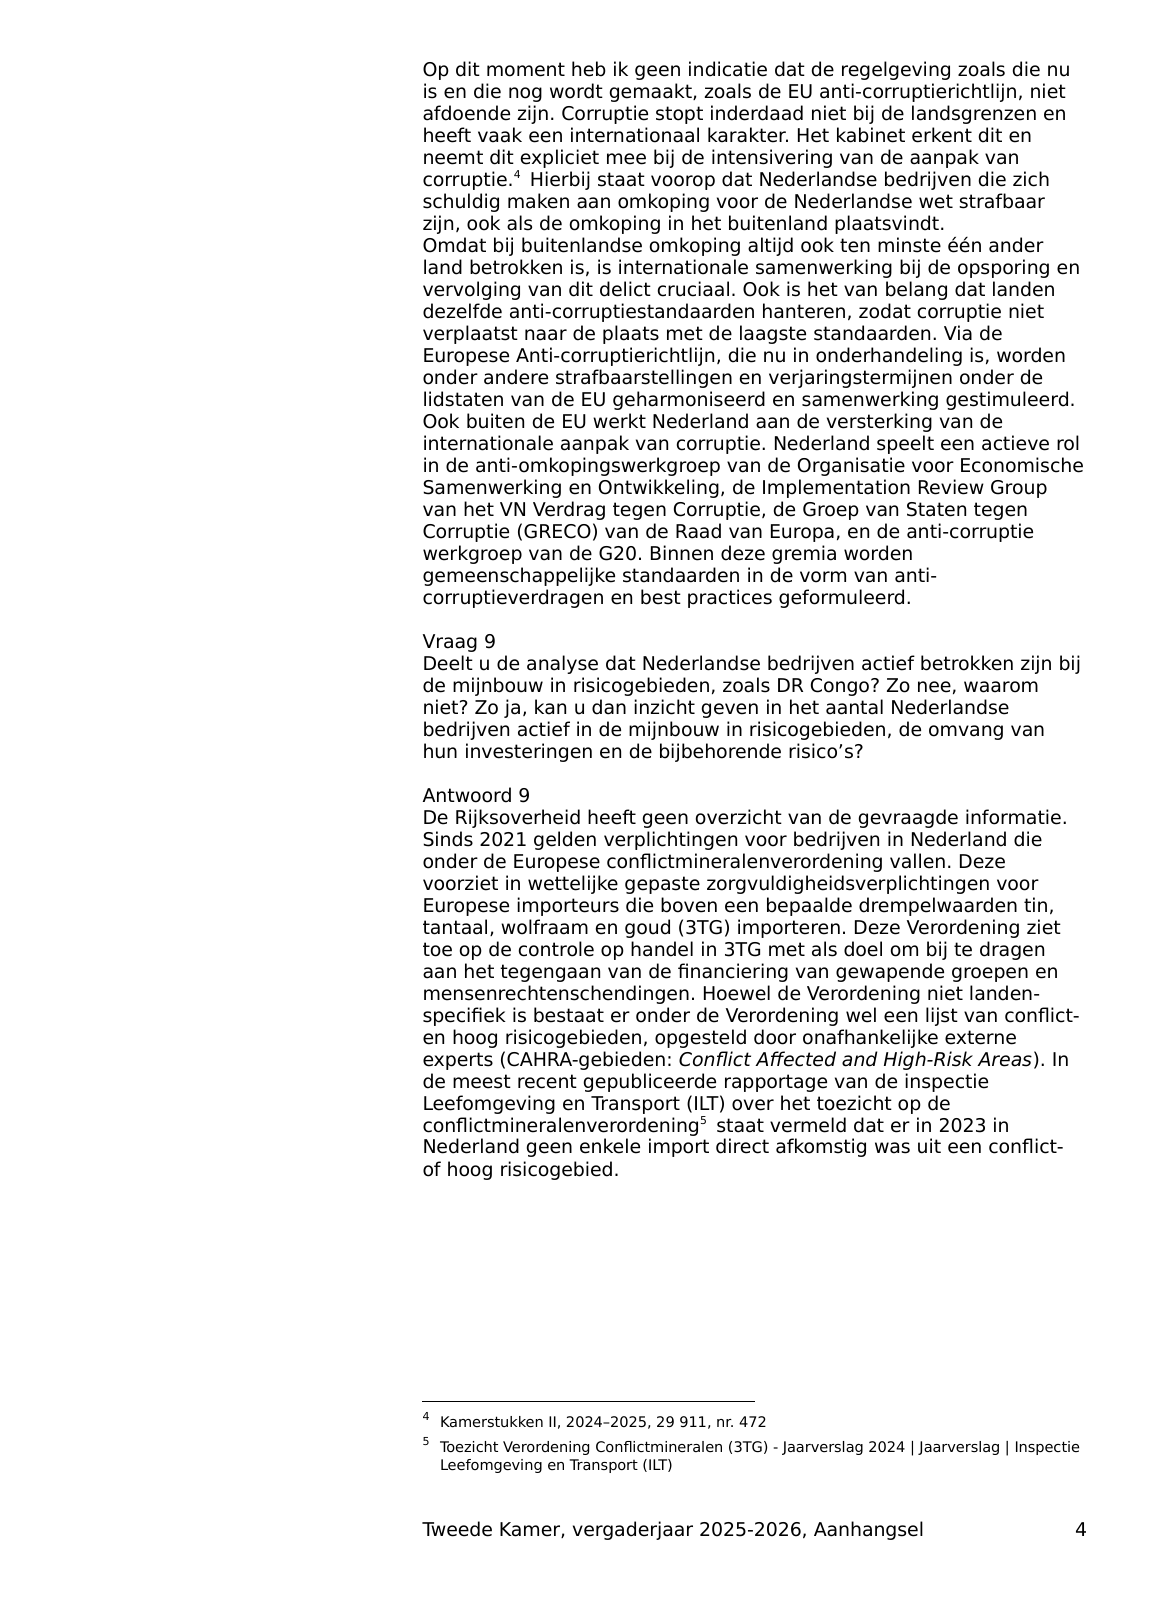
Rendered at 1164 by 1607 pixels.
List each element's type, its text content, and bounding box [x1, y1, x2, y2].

text Kamerstukken II, 2024–2025, 29 911, nr. 472 [422, 1410, 1087, 1432]
text Ook buiten de EU werkt Nederland aan de versterking van de internationale aanpak van corruptie. Nederland speelt een actieve rol in de anti-omkopingswerkgroep van de Organisatie voor Economische Samenwerking en Ontwikkeling, de Implementation Review Group van het VN Verdrag tegen Corruptie, de Groep van Staten tegen Corruptie (GRECO) van de Raad van Europa, en de anti-corruptie werkgroep van de G20. Binnen deze gremia worden gemeenschappelijke standaarden in de vorm van anti-corruptieverdragen en best practices geformuleerd. [422, 411, 1087, 608]
text Omdat bij buitenlandse omkoping altijd ook ten minste één ander land betrokken is, is internationale samenwerking bij de opsporing en vervolging van dit delict cruciaal. Ook is het van belang dat landen dezelfde anti-corruptiestandaarden hanteren, zodat corruptie niet verplaatst naar de plaats met de laagste standaarden. Via de Europese Anti-corruptierichtlijn, die nu in onderhandeling is, worden onder andere strafbaarstellingen en verjaringstermijnen onder de lidstaten van de EU geharmoniseerd en samenwerking gestimuleerd. [422, 235, 1087, 411]
text Vraag 9 [422, 631, 1087, 653]
text Op dit moment heb ik geen indicatie dat de regelgeving zoals die nu is en die nog wordt gemaakt, zoals de EU anti-corruptierichtlijn, niet afdoende zijn. Corruptie stopt inderdaad niet bij de landsgrenzen en heeft vaak een internationaal karakter. Het kabinet erkent dit en neemt dit expliciet mee bij de intensivering van de aanpak van corruptie. Hierbij staat voorop dat Nederlandse bedrijven die zich schuldig maken aan omkoping voor de Nederlandse wet strafbaar zijn, ook als de omkoping in het buitenland plaatsvindt. [422, 59, 1087, 235]
text De Rijksoverheid heeft geen overzicht van de gevraagde informatie. Sinds 2021 gelden verplichtingen voor bedrijven in Nederland die onder de Europese conflictmineralenverordening vallen. Deze voorziet in wettelijke gepaste zorgvuldigheidsverplichtingen voor Europese importeurs die boven een bepaalde drempelwaarden tin, tantaal, wolfraam en goud (3TG) importeren. Deze Verordening ziet toe op de controle op handel in 3TG met als doel om bij te dragen aan het tegengaan van de financiering van gewapende groepen en mensenrechtenschendingen. Hoewel de Verordening niet landen-specifiek is bestaat er onder de Verordening wel een lijst van conflict- en hoog risicogebieden, opgesteld door onafhankelijke externe experts (CAHRA-gebieden: Conflict Affected and High-Risk Areas). In de meest recent gepubliceerde rapportage van de inspectie Leefomgeving en Transport (ILT) over het toezicht op de conflictmineralenverordening staat vermeld dat er in 2023 in Nederland geen enkele import direct afkomstig was uit een conflict- of hoog risicogebied. [422, 807, 1087, 1180]
text Toezicht Verordening Conflictmineralen (3TG) - Jaarverslag 2024 | Jaarverslag | Inspectie Leefomgeving en Transport (ILT) [422, 1435, 1087, 1474]
text Deelt u de analyse dat Nederlandse bedrijven actief betrokken zijn bij de mijnbouw in risicogebieden, zoals DR Congo? Zo nee, waarom niet? Zo ja, kan u dan inzicht geven in het aantal Nederlandse bedrijven actief in de mijnbouw in risicogebieden, de omvang van hun investeringen en de bijbehorende risico’s? [422, 653, 1087, 763]
text Antwoord 9 [422, 785, 1087, 807]
